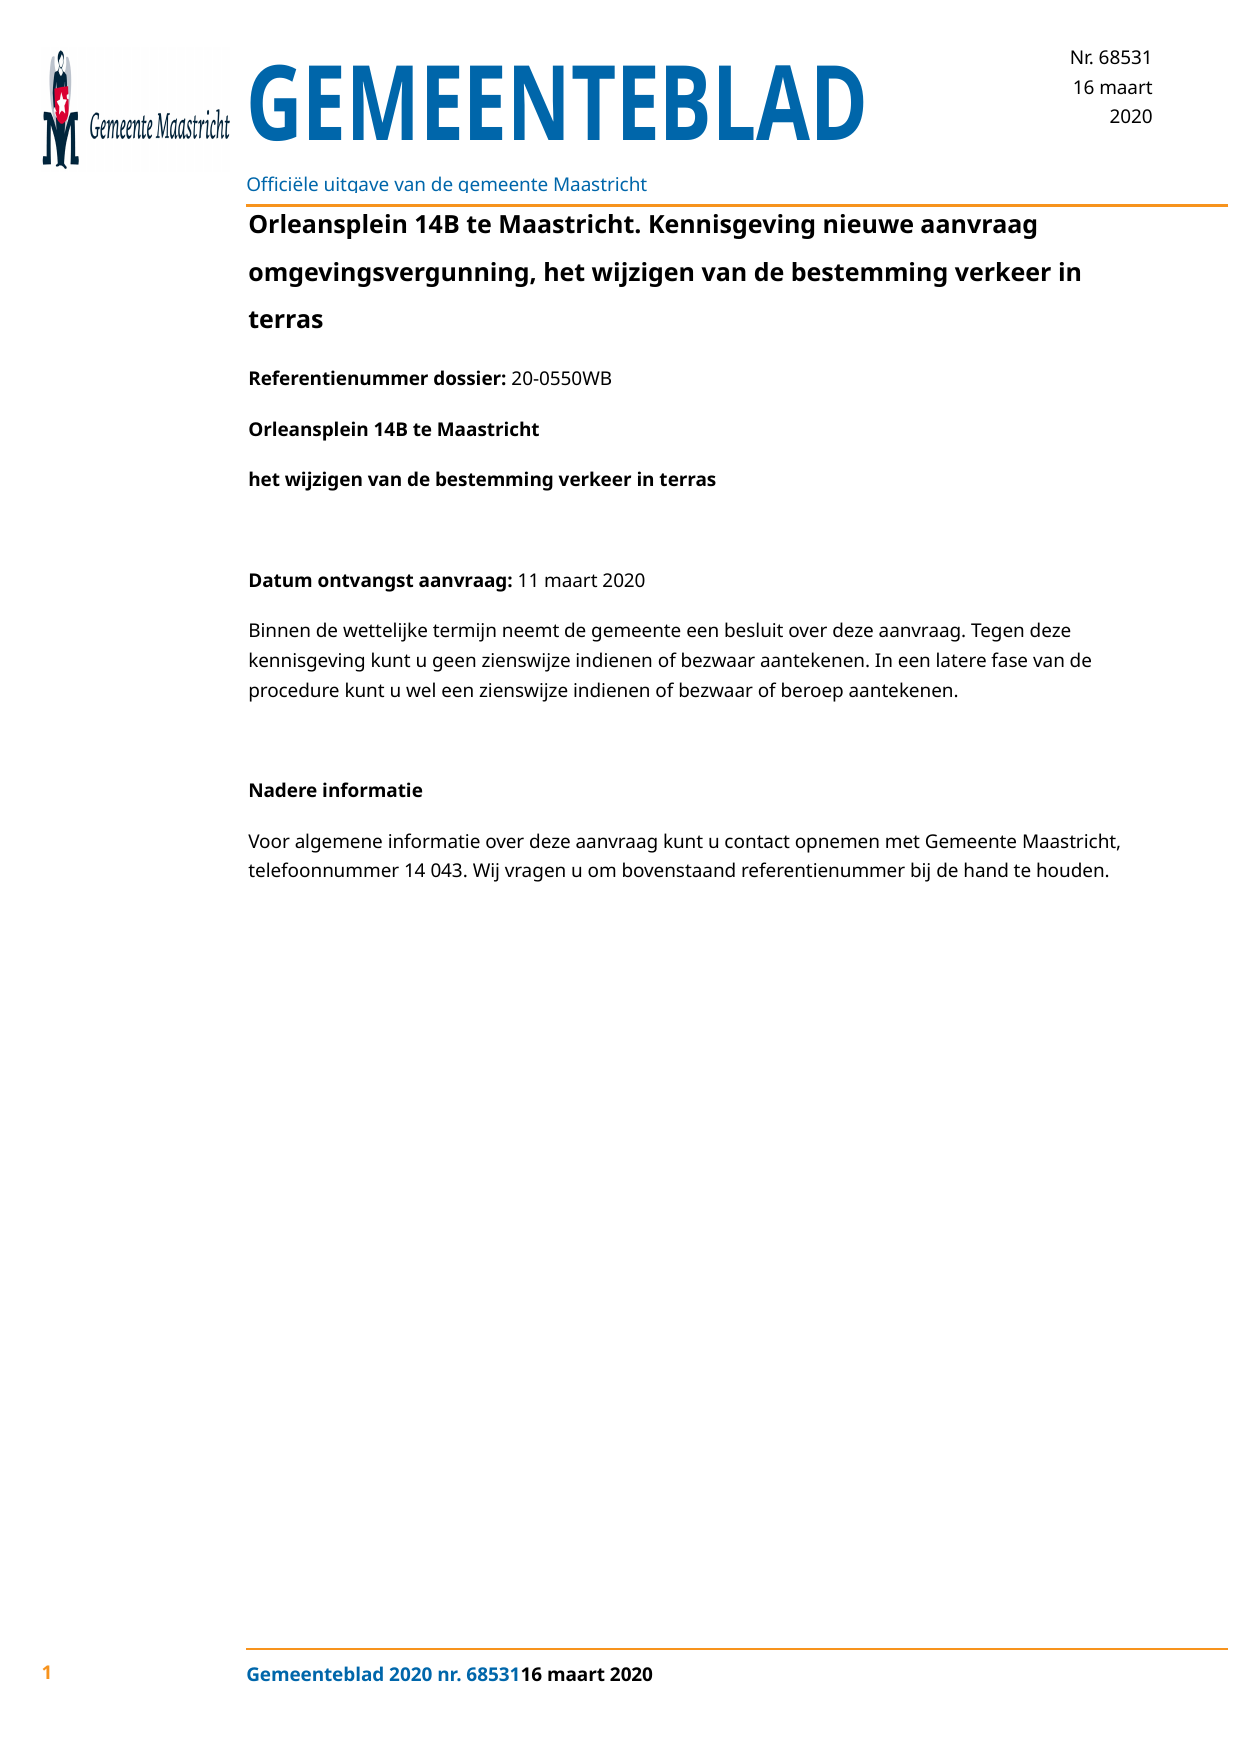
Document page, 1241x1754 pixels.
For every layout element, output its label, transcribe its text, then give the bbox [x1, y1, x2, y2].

text het wijzigen van de bestemming verkeer in terras [248, 466, 1152, 492]
text Nadere informatie [248, 778, 1152, 803]
text Orleansplein 14B te Maastricht [248, 416, 1152, 442]
text Referentienummer dossier: 20-0550WB [248, 366, 1152, 391]
text Voor algemene informatie over deze aanvraag kunt u contact opnemen met Gemeente Maastricht, telefoonnummer 14 043. Wij vragen u om bovenstaand referentienummer bij de hand te houden. [248, 828, 1152, 883]
text Datum ontvangst aanvraag: 11 maart 2020 [248, 567, 1152, 593]
text Orleansplein 14B te Maastricht. Kennisgeving nieuwe aanvraag omgevingsvergunning, het wijzigen van de bestemming verkeer in terras [248, 207, 1152, 336]
text Binnen de wettelijke termijn neemt de gemeente een besluit over deze aanvraag. Tegen deze kennisgeving kunt u geen zienswijze indienen of bezwaar aantekenen. In een latere fase van de procedure kunt u wel een zienswijze indienen of bezwaar of beroep aantekenen. [248, 618, 1152, 702]
picture [41, 47, 231, 172]
